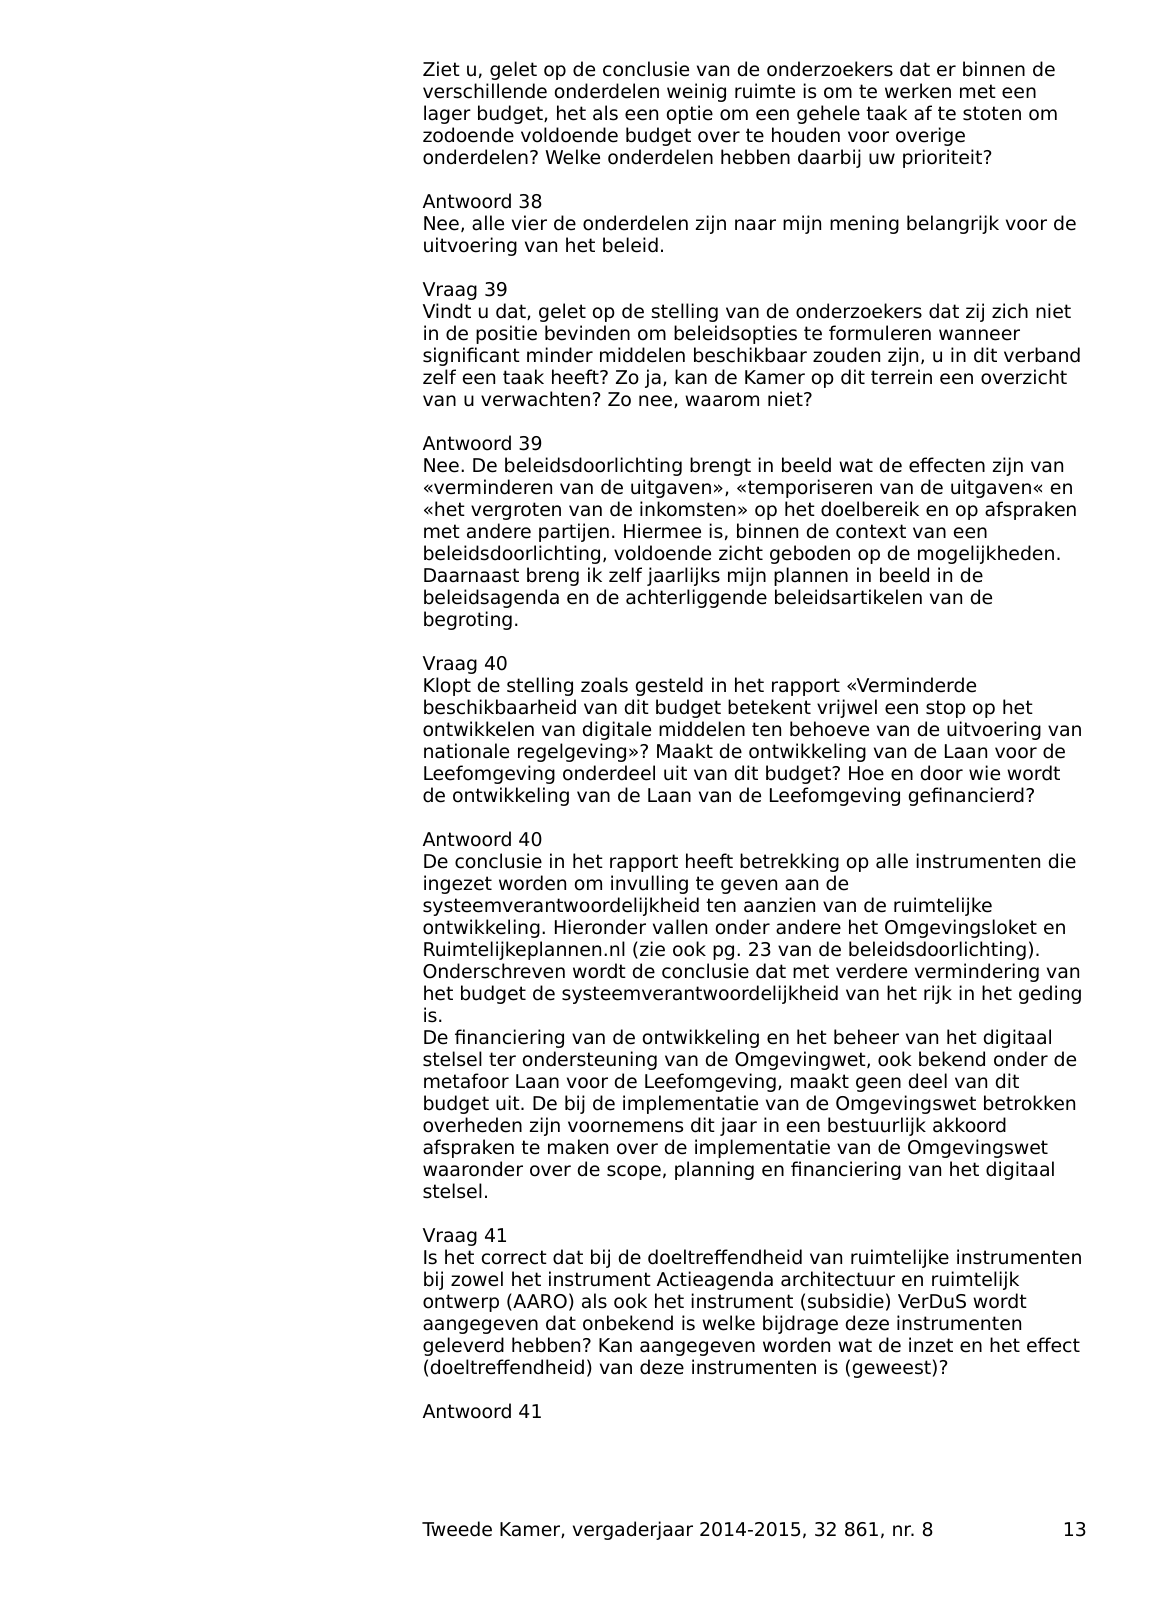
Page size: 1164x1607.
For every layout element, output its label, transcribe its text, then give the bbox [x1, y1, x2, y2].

text De financiering van de ontwikkeling en het beheer van het digitaal stelsel ter ondersteuning van de Omgevingwet, ook bekend onder de metafoor Laan voor de Leefomgeving, maakt geen deel van dit budget uit. De bij de implementatie van de Omgevingswet betrokken overheden zijn voornemens dit jaar in een bestuurlijk akkoord afspraken te maken over de implementatie van de Omgevingswet waaronder over de scope, planning en financiering van het digitaal stelsel. [422, 1027, 1087, 1203]
text Antwoord 38 [422, 191, 1087, 213]
text Vindt u dat, gelet op de stelling van de onderzoekers dat zij zich niet in de positie bevinden om beleidsopties te formuleren wanneer significant minder middelen beschikbaar zouden zijn, u in dit verband zelf een taak heeft? Zo ja, kan de Kamer op dit terrein een overzicht van u verwachten? Zo nee, waarom niet? [422, 301, 1087, 411]
text Nee, alle vier de onderdelen zijn naar mijn mening belangrijk voor de uitvoering van het beleid. [422, 213, 1087, 257]
text Klopt de stelling zoals gesteld in het rapport «Verminderde beschikbaarheid van dit budget betekent vrijwel een stop op het ontwikkelen van digitale middelen ten behoeve van de uitvoering van nationale regelgeving»? Maakt de ontwikkeling van de Laan voor de Leefomgeving onderdeel uit van dit budget? Hoe en door wie wordt de ontwikkeling van de Laan van de Leefomgeving gefinancierd? [422, 675, 1087, 807]
text Antwoord 39 [422, 433, 1087, 455]
text Vraag 39 [422, 279, 1087, 301]
text Is het correct dat bij de doeltreffendheid van ruimtelijke instrumenten bij zowel het instrument Actieagenda architectuur en ruimtelijk ontwerp (AARO) als ook het instrument (subsidie) VerDuS wordt aangegeven dat onbekend is welke bijdrage deze instrumenten geleverd hebben? Kan aangegeven worden wat de inzet en het effect (doeltreffendheid) van deze instrumenten is (geweest)? [422, 1247, 1087, 1379]
text Ziet u, gelet op de conclusie van de onderzoekers dat er binnen de verschillende onderdelen weinig ruimte is om te werken met een lager budget, het als een optie om een gehele taak af te stoten om zodoende voldoende budget over te houden voor overige onderdelen? Welke onderdelen hebben daarbij uw prioriteit? [422, 59, 1087, 169]
text Vraag 40 [422, 653, 1087, 675]
text Nee. De beleidsdoorlichting brengt in beeld wat de effecten zijn van «verminderen van de uitgaven», «temporiseren van de uitgaven« en «het vergroten van de inkomsten» op het doelbereik en op afspraken met andere partijen. Hiermee is, binnen de context van een beleidsdoorlichting, voldoende zicht geboden op de mogelijkheden. Daarnaast breng ik zelf jaarlijks mijn plannen in beeld in de beleidsagenda en de achterliggende beleidsartikelen van de begroting. [422, 455, 1087, 631]
text Antwoord 40 [422, 829, 1087, 851]
text De conclusie in het rapport heeft betrekking op alle instrumenten die ingezet worden om invulling te geven aan de systeemverantwoordelijkheid ten aanzien van de ruimtelijke ontwikkeling. Hieronder vallen onder andere het Omgevingsloket en Ruimtelijkeplannen.nl (zie ook pg. 23 van de beleidsdoorlichting). Onderschreven wordt de conclusie dat met verdere vermindering van het budget de systeemverantwoordelijkheid van het rijk in het geding is. [422, 851, 1087, 1027]
text Vraag 41 [422, 1225, 1087, 1247]
text Antwoord 41 [422, 1401, 1087, 1423]
